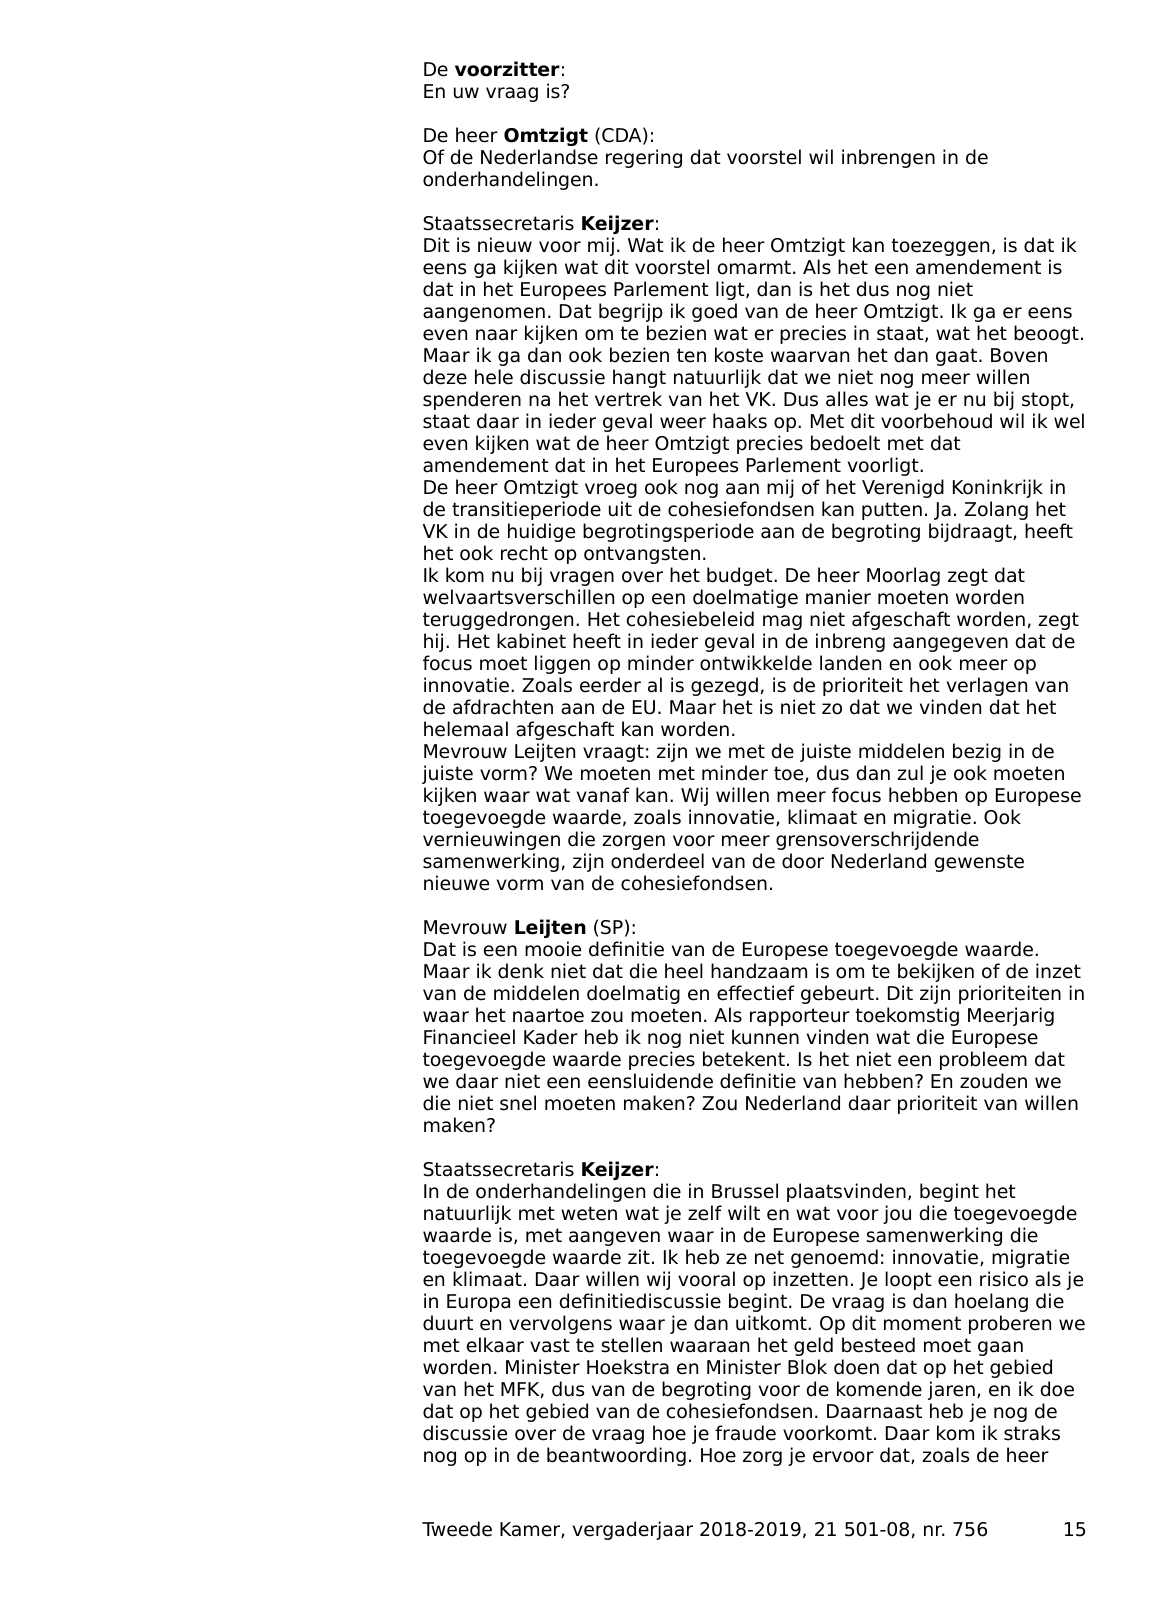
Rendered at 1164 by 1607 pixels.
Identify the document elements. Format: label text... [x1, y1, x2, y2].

text Mevrouw Leijten (SP): [422, 917, 1087, 939]
text En uw vraag is? [422, 81, 1087, 103]
text De voorzitter: [422, 59, 1087, 81]
text Dit is nieuw voor mij. Wat ik de heer Omtzigt kan toezeggen, is dat ik eens ga kijken wat dit voorstel omarmt. Als het een amendement is dat in het Europees Parlement ligt, dan is het dus nog niet aangenomen. Dat begrijp ik goed van de heer Omtzigt. Ik ga er eens even naar kijken om te bezien wat er precies in staat, wat het beoogt. Maar ik ga dan ook bezien ten koste waarvan het dan gaat. Boven deze hele discussie hangt natuurlijk dat we niet nog meer willen spenderen na het vertrek van het VK. Dus alles wat je er nu bij stopt, staat daar in ieder geval weer haaks op. Met dit voorbehoud wil ik wel even kijken wat de heer Omtzigt precies bedoelt met dat amendement dat in het Europees Parlement voorligt. [422, 235, 1087, 477]
text De heer Omtzigt (CDA): [422, 125, 1087, 147]
text Staatssecretaris Keijzer: [422, 213, 1087, 235]
text De heer Omtzigt vroeg ook nog aan mij of het Verenigd Koninkrijk in de transitieperiode uit de cohesiefondsen kan putten. Ja. Zolang het VK in de huidige begrotingsperiode aan de begroting bijdraagt, heeft het ook recht op ontvangsten. [422, 477, 1087, 565]
text Ik kom nu bij vragen over het budget. De heer Moorlag zegt dat welvaartsverschillen op een doelmatige manier moeten worden teruggedrongen. Het cohesiebeleid mag niet afgeschaft worden, zegt hij. Het kabinet heeft in ieder geval in de inbreng aangegeven dat de focus moet liggen op minder ontwikkelde landen en ook meer op innovatie. Zoals eerder al is gezegd, is de prioriteit het verlagen van de afdrachten aan de EU. Maar het is niet zo dat we vinden dat het helemaal afgeschaft kan worden. [422, 565, 1087, 741]
text In de onderhandelingen die in Brussel plaatsvinden, begint het natuurlijk met weten wat je zelf wilt en wat voor jou die toegevoegde waarde is, met aangeven waar in de Europese samenwerking die toegevoegde waarde zit. Ik heb ze net genoemd: innovatie, migratie en klimaat. Daar willen wij vooral op inzetten. Je loopt een risico als je in Europa een definitiediscussie begint. De vraag is dan hoelang die duurt en vervolgens waar je dan uitkomt. Op dit moment proberen we met elkaar vast te stellen waaraan het geld besteed moet gaan worden. Minister Hoekstra en Minister Blok doen dat op het gebied van het MFK, dus van de begroting voor de komende jaren, en ik doe dat op het gebied van de cohesiefondsen. Daarnaast heb je nog de discussie over de vraag hoe je fraude voorkomt. Daar kom ik straks nog op in de beantwoording. Hoe zorg je ervoor dat, zoals de heer [422, 1181, 1087, 1467]
text Staatssecretaris Keijzer: [422, 1159, 1087, 1181]
text Of de Nederlandse regering dat voorstel wil inbrengen in de onderhandelingen. [422, 147, 1087, 191]
text Mevrouw Leijten vraagt: zijn we met de juiste middelen bezig in de juiste vorm? We moeten met minder toe, dus dan zul je ook moeten kijken waar wat vanaf kan. Wij willen meer focus hebben op Europese toegevoegde waarde, zoals innovatie, klimaat en migratie. Ook vernieuwingen die zorgen voor meer grensoverschrijdende samenwerking, zijn onderdeel van de door Nederland gewenste nieuwe vorm van de cohesiefondsen. [422, 741, 1087, 895]
text Dat is een mooie definitie van de Europese toegevoegde waarde. Maar ik denk niet dat die heel handzaam is om te bekijken of de inzet van de middelen doelmatig en effectief gebeurt. Dit zijn prioriteiten in waar het naartoe zou moeten. Als rapporteur toekomstig Meerjarig Financieel Kader heb ik nog niet kunnen vinden wat die Europese toegevoegde waarde precies betekent. Is het niet een probleem dat we daar niet een eensluidende definitie van hebben? En zouden we die niet snel moeten maken? Zou Nederland daar prioriteit van willen maken? [422, 939, 1087, 1137]
